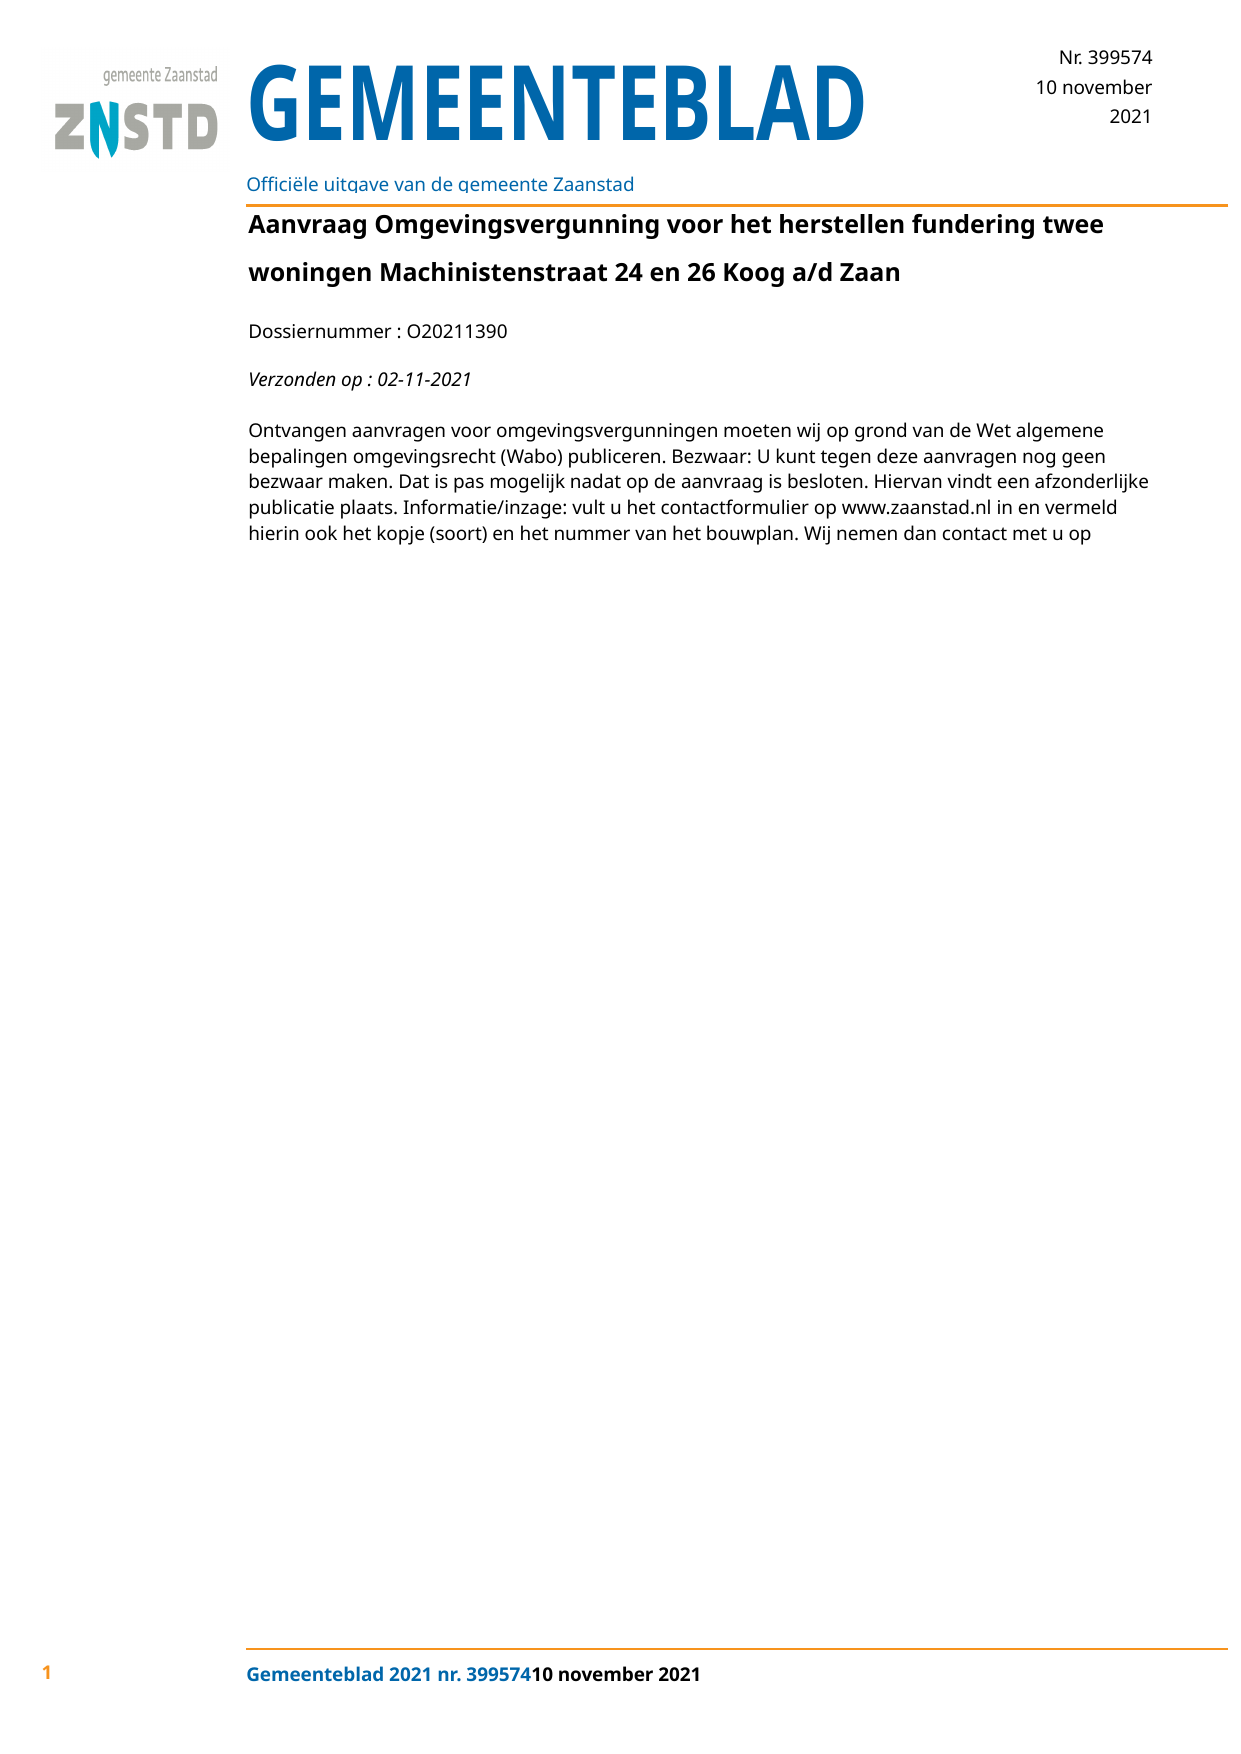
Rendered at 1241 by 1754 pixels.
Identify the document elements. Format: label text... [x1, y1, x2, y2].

text Ontvangen aanvragen voor omgevingsvergunningen moeten wij op grond van de Wet algemene bepalingen omgevingsrecht (Wabo) publiceren. Bezwaar: U kunt tegen deze aanvragen nog geen bezwaar maken. Dat is pas mogelijk nadat op de aanvraag is besloten. Hiervan vindt een afzonderlijke publicatie plaats. Informatie/inzage: vult u het contactformulier op www.zaanstad.nl in en vermeld hierin ook het kopje (soort) en het nummer van het bouwplan. Wij nemen dan contact met u op [248, 417, 1152, 546]
text Verzonden op : 02-11-2021 [248, 366, 1152, 391]
text Dossiernummer : O20211390 [248, 318, 1152, 344]
picture [41, 47, 231, 172]
text Aanvraag Omgevingsvergunning voor het herstellen fundering twee woningen Machinistenstraat 24 en 26 Koog a/d Zaan [248, 207, 1152, 288]
